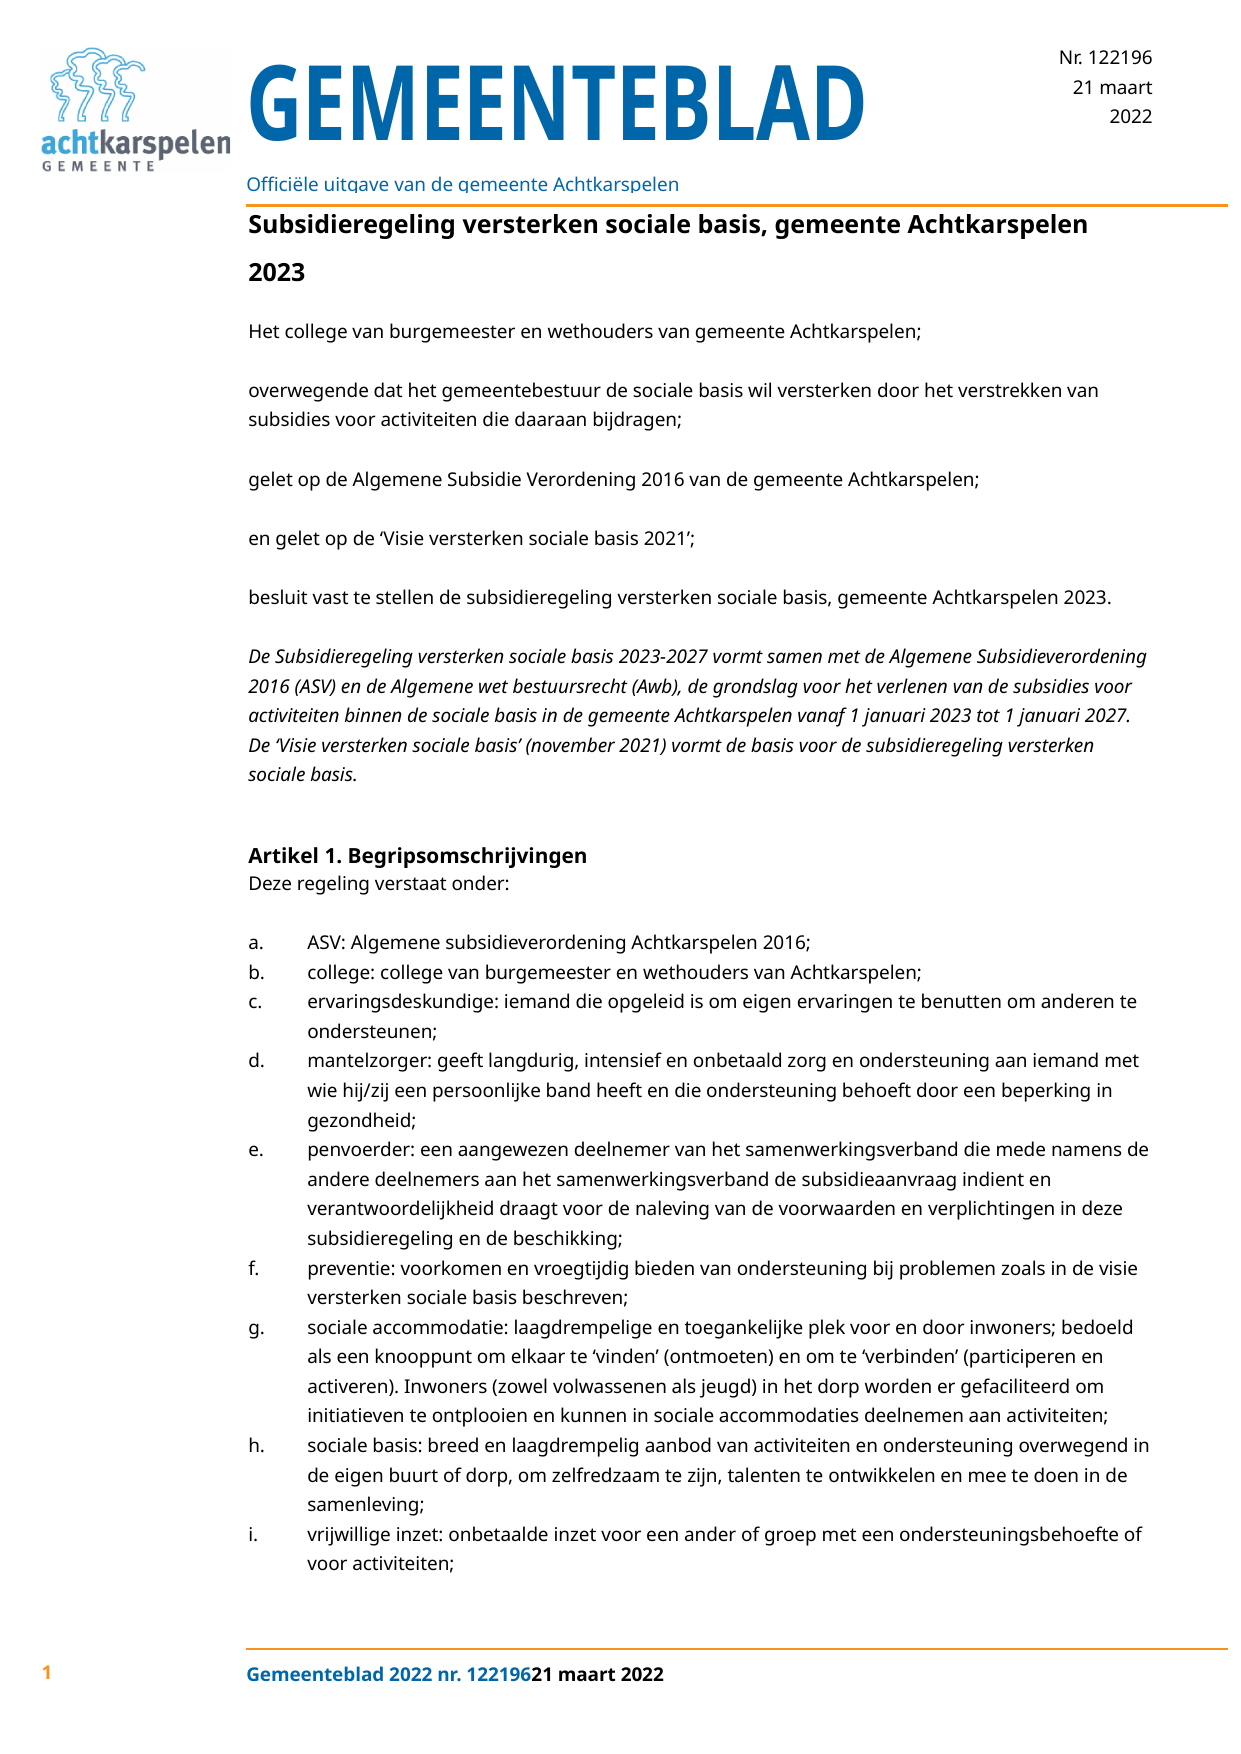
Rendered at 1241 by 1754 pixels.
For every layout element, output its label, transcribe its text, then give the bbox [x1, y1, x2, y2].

list preventie: voorkomen en vroegtijdig bieden van ondersteuning bij problemen zoals in de visie versterken sociale basis beschreven; [248, 1255, 1152, 1310]
list penvoerder: een aangewezen deelnemer van het samenwerkingsverband die mede namens de andere deelnemers aan het samenwerkingsverband de subsidieaanvraag indient en verantwoordelijkheid draagt voor de naleving van de voorwaarden en verplichtingen in deze subsidieregeling en de beschikking; [248, 1136, 1152, 1251]
text Het college van burgemeester en wethouders van gemeente Achtkarspelen; [248, 318, 1152, 344]
text Artikel 1. Begripsomschrijvingen [248, 842, 1152, 870]
list mantelzorger: geeft langdurig, intensief en onbetaald zorg en ondersteuning aan iemand met wie hij/zij een persoonlijke band heeft en die ondersteuning behoeft door een beperking in gezondheid; [248, 1048, 1152, 1132]
text De Subsidieregeling versterken sociale basis 2023-2027 vormt samen met de Algemene Subsidieverordening 2016 (ASV) en de Algemene wet bestuursrecht (Awb), de grondslag voor het verlenen van de subsidies voor activiteiten binnen de sociale basis in de gemeente Achtkarspelen vanaf 1 januari 2023 tot 1 januari 2027. De ‘Visie versterken sociale basis’ (november 2021) vormt de basis voor de subsidieregeling versterken sociale basis. [248, 643, 1152, 787]
list college: college van burgemeester en wethouders van Achtkarspelen; [248, 959, 1152, 984]
list vrijwillige inzet: onbetaalde inzet voor een ander of groep met een ondersteuningsbehoefte of voor activiteiten; [248, 1521, 1152, 1576]
list ASV: Algemene subsidieverordening Achtkarspelen 2016; [248, 929, 1152, 955]
list sociale accommodatie: laagdrempelige en toegankelijke plek voor en door inwoners; bedoeld als een knooppunt om elkaar te ‘vinden’ (ontmoeten) en om te ‘verbinden’ (participeren en activeren). Inwoners (zowel volwassenen als jeugd) in het dorp worden er gefaciliteerd om initiatieven te ontplooien en kunnen in sociale accommodaties deelnemen aan activiteiten; [248, 1314, 1152, 1428]
text en gelet op de ‘Visie versterken sociale basis 2021’; [248, 525, 1152, 551]
list ervaringsdeskundige: iemand die opgeleid is om eigen ervaringen te benutten om anderen te ondersteunen; [248, 988, 1152, 1044]
text gelet op de Algemene Subsidie Verordening 2016 van de gemeente Achtkarspelen; [248, 466, 1152, 492]
text Deze regeling verstaat onder: [248, 870, 1152, 896]
text overwegende dat het gemeentebestuur de sociale basis wil versterken door het verstrekken van subsidies voor activiteiten die daaraan bijdragen; [248, 377, 1152, 432]
text besluit vast te stellen de subsidieregeling versterken sociale basis, gemeente Achtkarspelen 2023. [248, 584, 1152, 610]
picture [41, 47, 231, 172]
text Subsidieregeling versterken sociale basis, gemeente Achtkarspelen 2023 [248, 207, 1152, 288]
list sociale basis: breed en laagdrempelig aanbod van activiteiten en ondersteuning overwegend in de eigen buurt of dorp, om zelfredzaam te zijn, talenten te ontwikkelen en mee te doen in de samenleving; [248, 1432, 1152, 1517]
